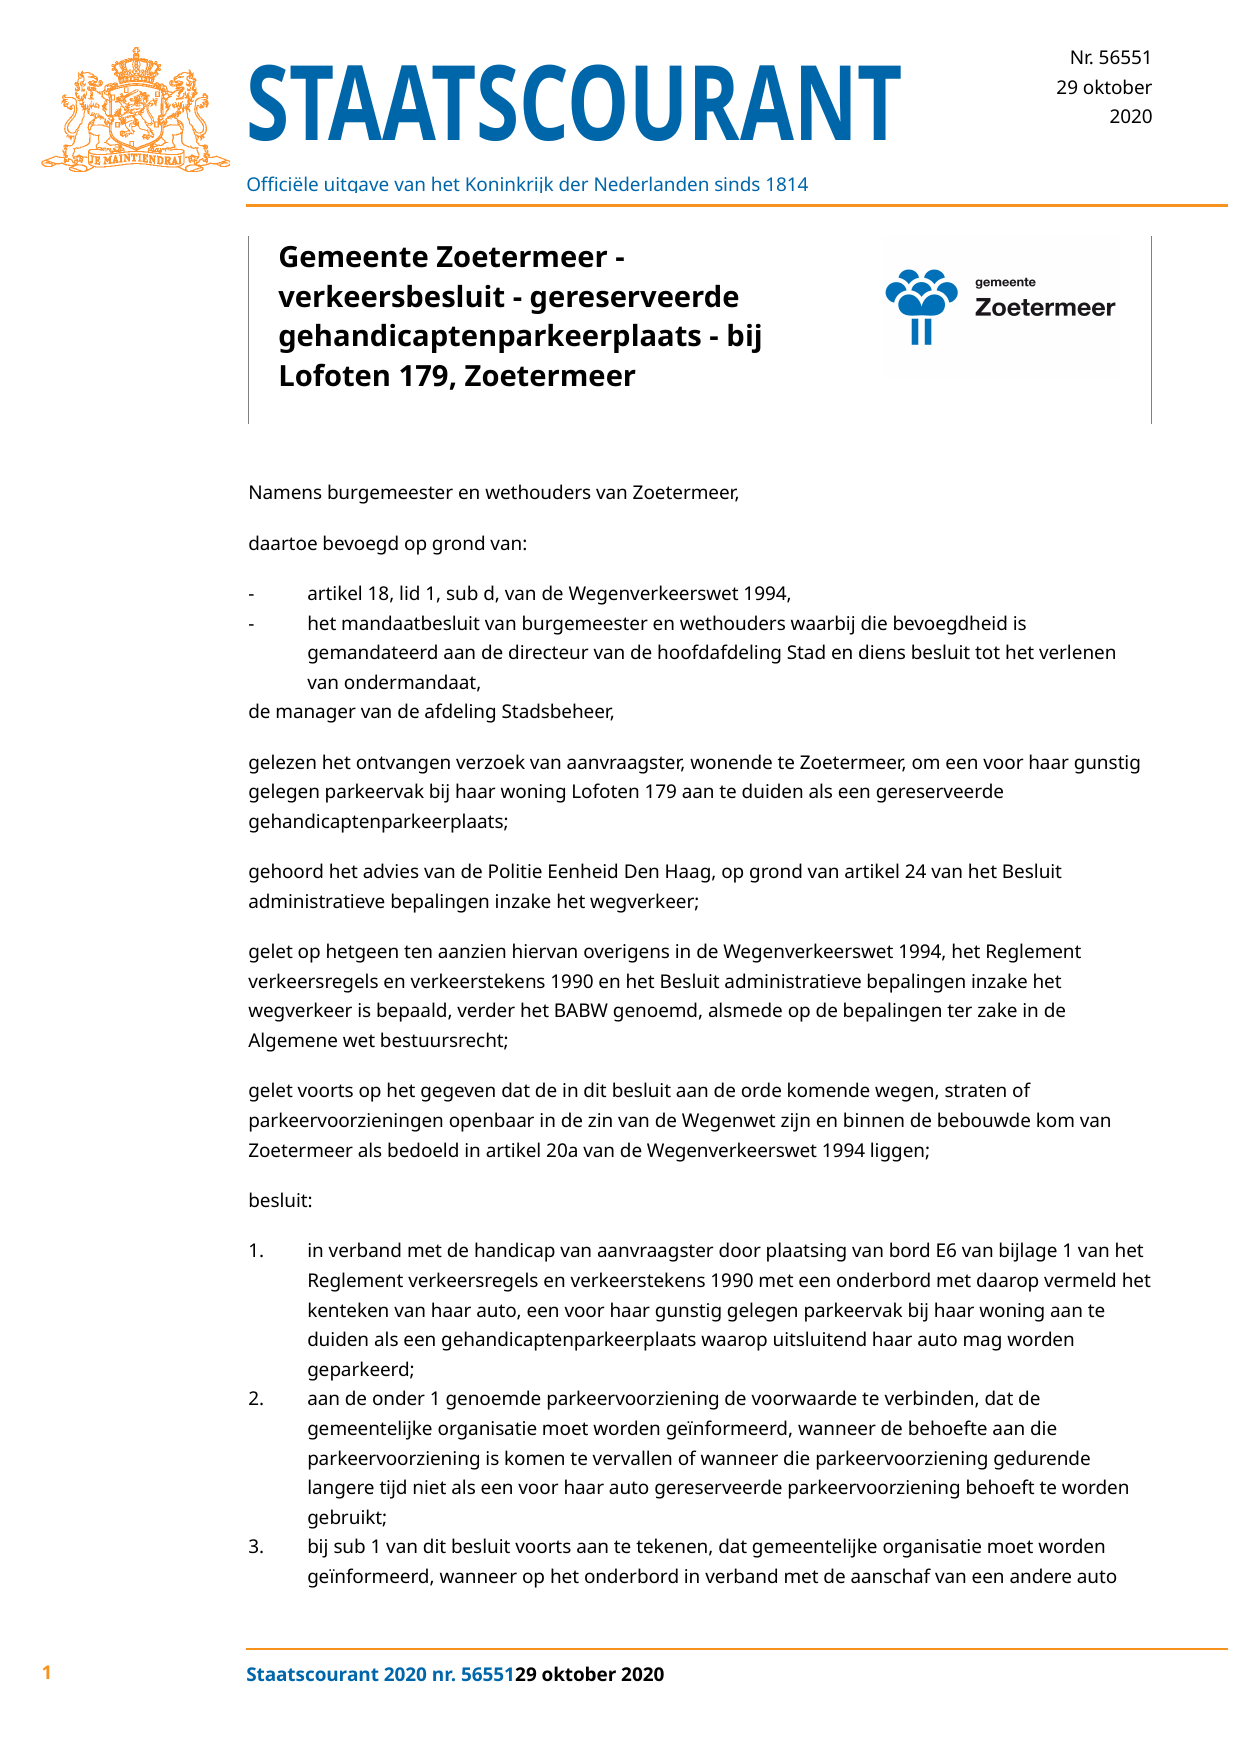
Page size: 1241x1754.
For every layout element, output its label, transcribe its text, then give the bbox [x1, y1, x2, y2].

list in verband met de handicap van aanvraagster door plaatsing van bord E6 van bijlage 1 van het Reglement verkeersregels en verkeerstekens 1990 met een onderbord met daarop vermeld het kenteken van haar auto, een voor haar gunstig gelegen parkeervak bij haar woning aan te duiden als een gehandicaptenparkeerplaats waarop uitsluitend haar auto mag worden geparkeerd; [248, 1238, 1152, 1382]
text de manager van de afdeling Stadsbeheer, [248, 698, 1152, 724]
text daartoe bevoegd op grond van: [248, 530, 1152, 556]
picture [41, 47, 231, 172]
text gelet op hetgeen ten aanzien hiervan overigens in de Wegenverkeerswet 1994, het Reglement verkeersregels en verkeerstekens 1990 en het Besluit administratieve bepalingen inzake het wegverkeer is bepaald, verder het BABW genoemd, alsmede op de bepalingen ter zake in de Algemene wet bestuursrecht; [248, 938, 1152, 1053]
text gehoord het advies van de Politie Eenheid Den Haag, op grond van artikel 24 van het Besluit administratieve bepalingen inzake het wegverkeer; [248, 858, 1152, 914]
table_header [850, 236, 1151, 424]
text Namens burgemeester en wethouders van Zoetermeer, [248, 479, 1152, 505]
text gelezen het ontvangen verzoek van aanvraagster, wonende te Zoetermeer, om een voor haar gunstig gelegen parkeervak bij haar woning Lofoten 179 aan te duiden als een gereserveerde gehandicaptenparkeerplaats; [248, 749, 1152, 834]
list bij sub 1 van dit besluit voorts aan te tekenen, dat gemeentelijke organisatie moet worden geïnformeerd, wanneer op het onderbord in verband met de aanschaf van een andere auto [248, 1533, 1152, 1589]
list artikel 18, lid 1, sub d, van de Wegenverkeerswet 1994, [248, 580, 1152, 606]
text besluit: [248, 1187, 1152, 1213]
table_header Gemeente Zoetermeer - verkeersbesluit - gereserveerde gehandicaptenparkeerplaats - bij Lofoten 179, Zoetermeer [249, 236, 850, 424]
list aan de onder 1 genoemde parkeervoorziening de voorwaarde te verbinden, dat de gemeentelijke organisatie moet worden geïnformeerd, wanneer de behoefte aan die parkeervoorziening is komen te vervallen of wanneer die parkeervoorziening gedurende langere tijd niet als een voor haar auto gereserveerde parkeervoorziening behoeft te worden gebruikt; [248, 1386, 1152, 1530]
text gelet voorts op het gegeven dat de in dit besluit aan de orde komende wegen, straten of parkeervoorzieningen openbaar in de zin van de Wegenwet zijn en binnen de bebouwde kom van Zoetermeer als bedoeld in artikel 20a van de Wegenverkeerswet 1994 liggen; [248, 1078, 1152, 1163]
picture [882, 236, 1119, 378]
list het mandaatbesluit van burgemeester en wethouders waarbij die bevoegdheid is gemandateerd aan de directeur van de hoofdafdeling Stad en diens besluit tot het verlenen van ondermandaat, [248, 610, 1152, 695]
